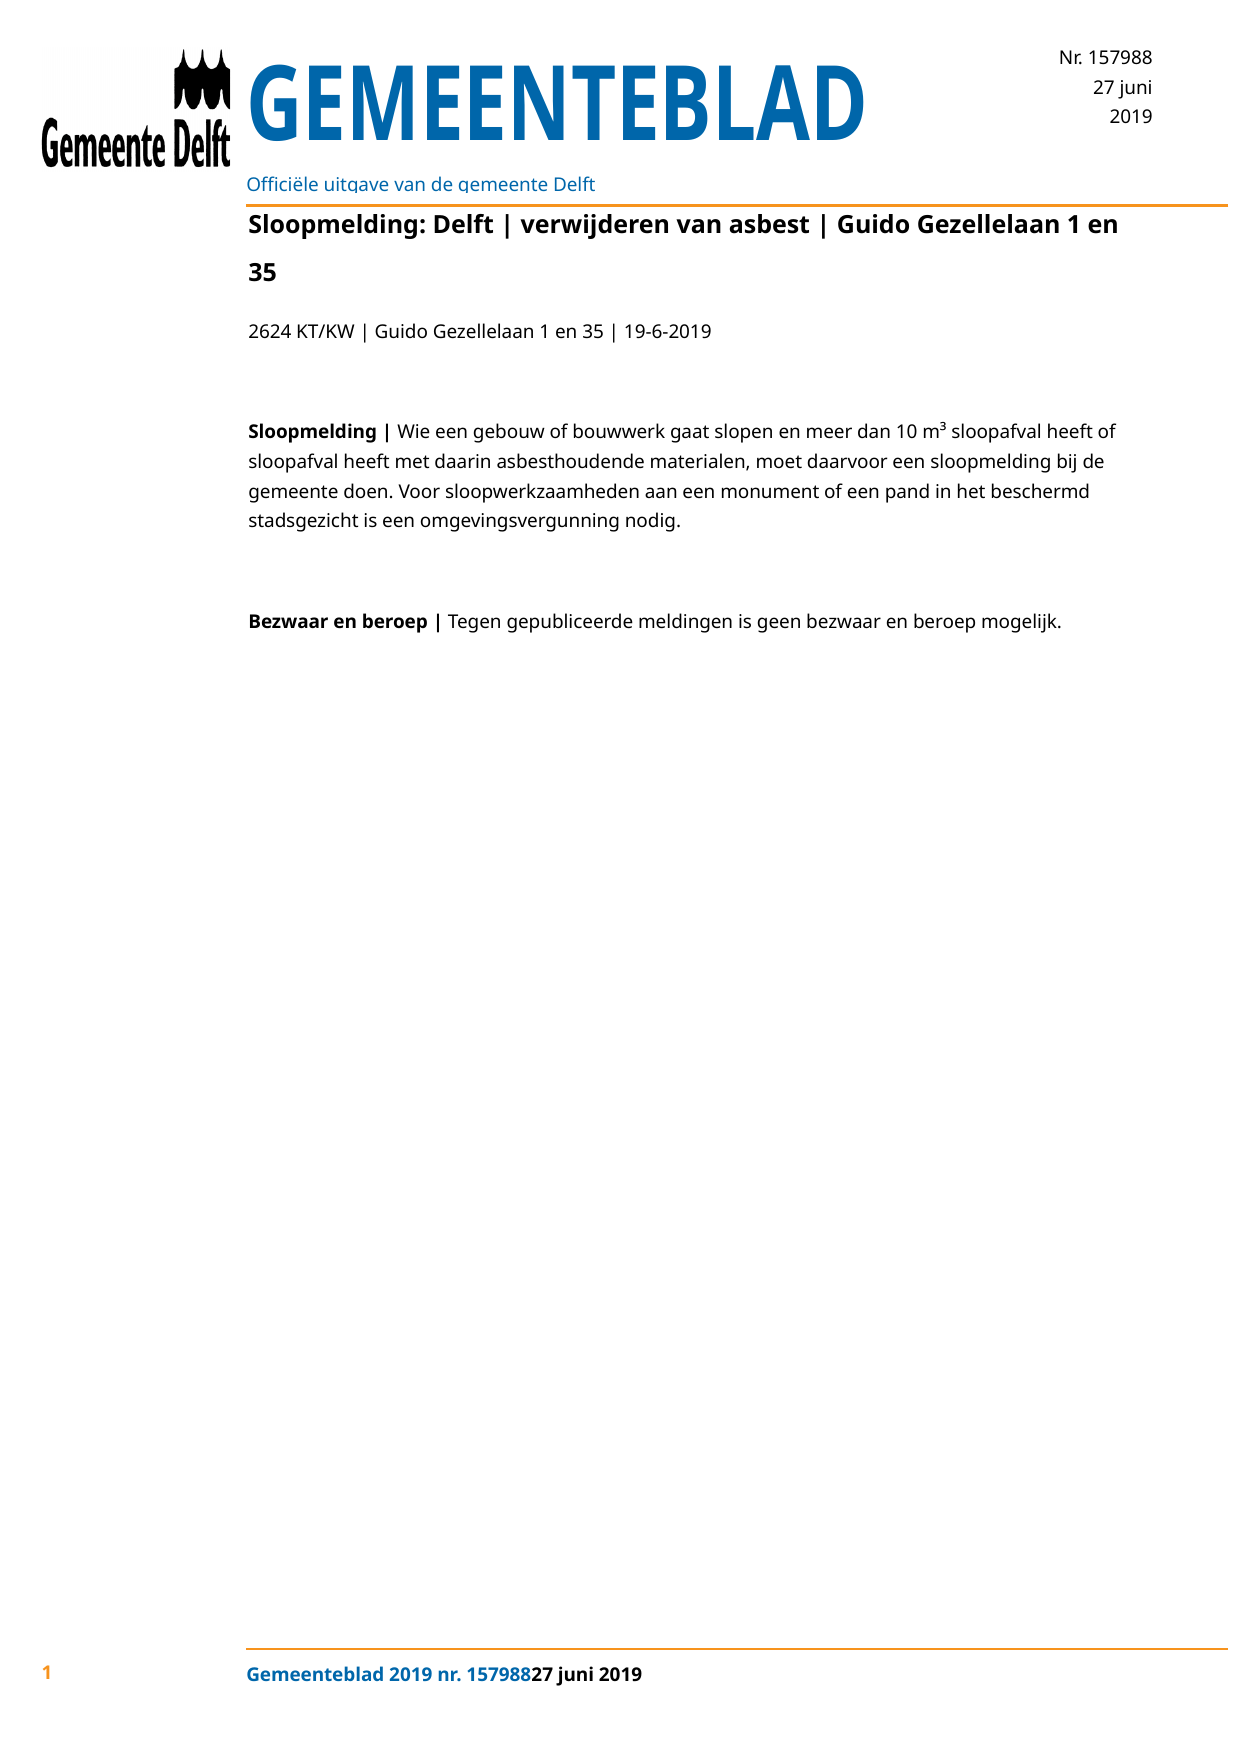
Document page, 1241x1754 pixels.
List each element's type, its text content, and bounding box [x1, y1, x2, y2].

picture [41, 47, 231, 172]
text Sloopmelding | Wie een gebouw of bouwwerk gaat slopen en meer dan 10 m³ sloopafval heeft of sloopafval heeft met daarin asbesthoudende materialen, moet daarvoor een sloopmelding bij de gemeente doen. Voor sloopwerkzaamheden aan een monument of een pand in het beschermd stadsgezicht is een omgevingsvergunning nodig. [248, 419, 1152, 533]
text Bezwaar en beroep | Tegen gepubliceerde meldingen is geen bezwaar en beroep mogelijk. [248, 608, 1152, 634]
text Sloopmelding: Delft | verwijderen van asbest | Guido Gezellelaan 1 en 35 [248, 207, 1152, 288]
text 2624 KT/KW | Guido Gezellelaan 1 en 35 | 19-6-2019 [248, 318, 1152, 344]
